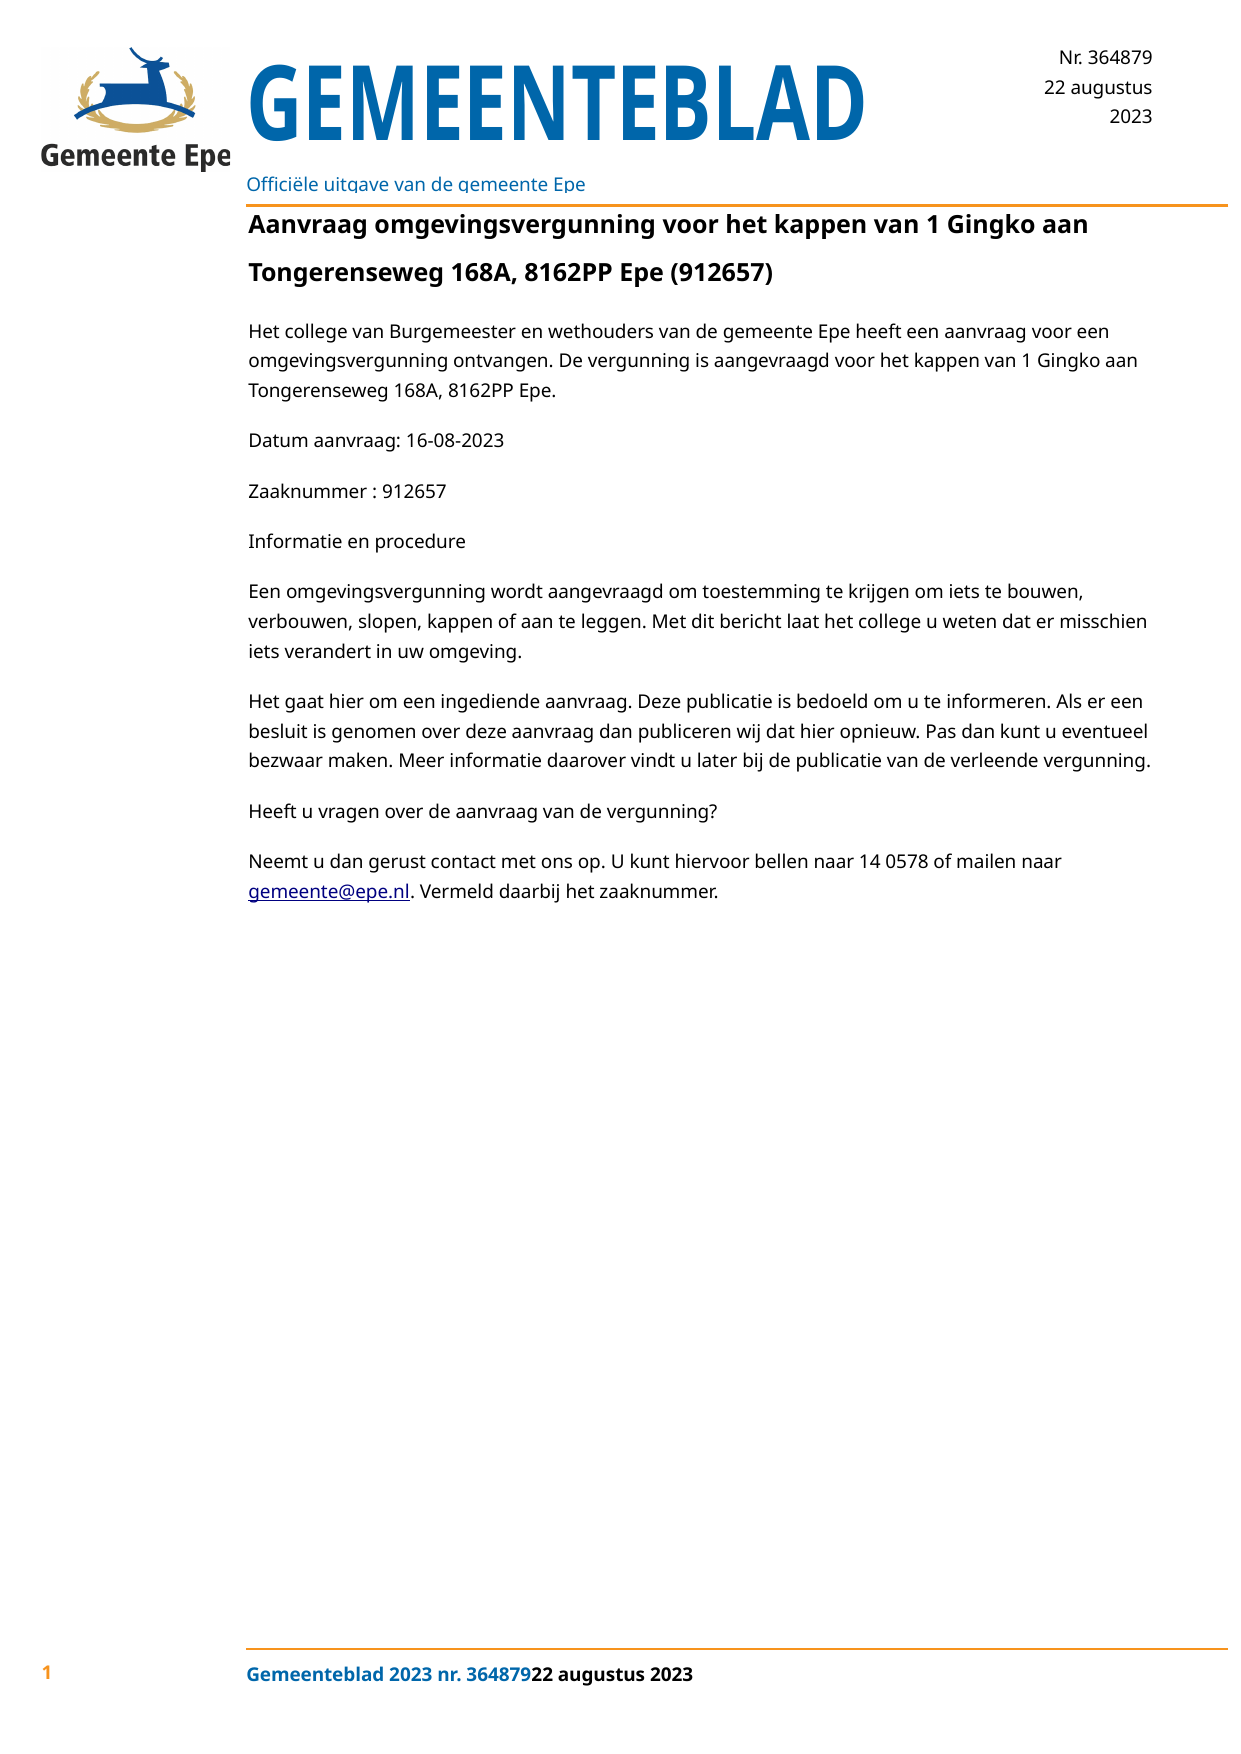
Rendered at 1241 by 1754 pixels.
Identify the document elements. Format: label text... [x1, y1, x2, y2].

text Aanvraag omgevingsvergunning voor het kappen van 1 Gingko aan Tongerenseweg 168A, 8162PP Epe (912657) [248, 207, 1152, 288]
text Informatie en procedure [248, 528, 1152, 554]
text Heeft u vragen over de aanvraag van de vergunning? [248, 798, 1152, 824]
text Neemt u dan gerust contact met ons op. U kunt hiervoor bellen naar 14 0578 of mailen naar gemeente@epe.nl. Vermeld daarbij het zaaknummer. [248, 848, 1152, 904]
text Zaaknummer : 912657 [248, 478, 1152, 504]
picture [41, 47, 231, 172]
text Een omgevingsvergunning wordt aangevraagd om toestemming te krijgen om iets te bouwen, verbouwen, slopen, kappen of aan te leggen. Met dit bericht laat het college u weten dat er misschien iets verandert in uw omgeving. [248, 579, 1152, 664]
text Het college van Burgemeester en wethouders van de gemeente Epe heeft een aanvraag voor een omgevingsvergunning ontvangen. De vergunning is aangevraagd voor het kappen van 1 Gingko aan Tongerenseweg 168A, 8162PP Epe. [248, 318, 1152, 403]
text Datum aanvraag: 16-08-2023 [248, 427, 1152, 453]
text Het gaat hier om een ingediende aanvraag. Deze publicatie is bedoeld om u te informeren. Als er een besluit is genomen over deze aanvraag dan publiceren wij dat hier opnieuw. Pas dan kunt u eventueel bezwaar maken. Meer informatie daarover vindt u later bij de publicatie van de verleende vergunning. [248, 688, 1152, 773]
